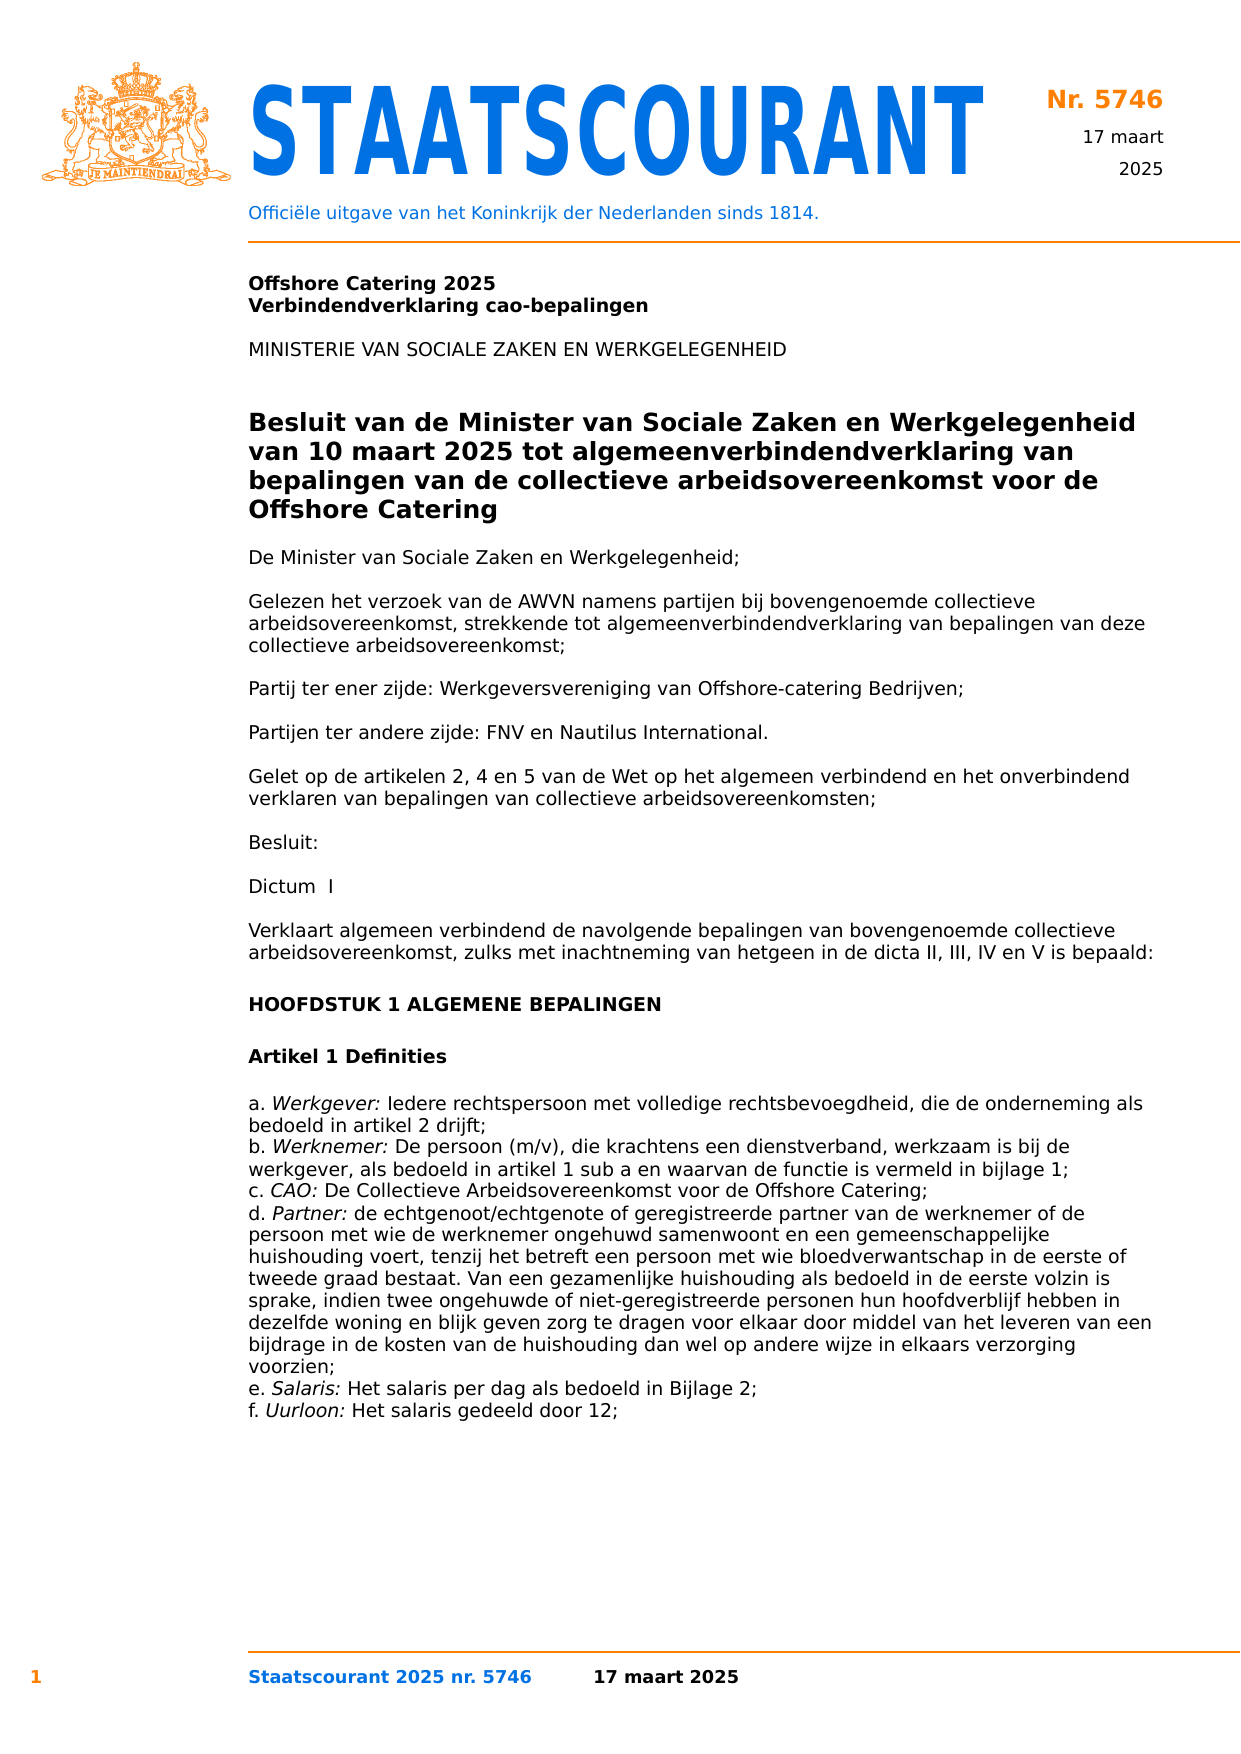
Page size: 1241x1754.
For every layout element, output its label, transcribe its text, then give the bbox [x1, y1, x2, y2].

table_header [25, 62, 248, 241]
text b. Werknemer: De persoon (m/v), die krachtens een dienstverband, werkzaam is bij de werkgever, als bedoeld in artikel 1 sub a en waarvan de functie is vermeld in bijlage 1; [248, 1136, 1163, 1180]
text Offshore Catering 2025 [248, 273, 1163, 295]
subtitle HOOFDSTUK 1 ALGEMENE BEPALINGEN [248, 993, 1163, 1016]
text Verbindendverklaring cao-bepalingen [248, 295, 1163, 317]
table_cell 2025 [998, 153, 1240, 203]
table_header Nr. 5746 [998, 62, 1240, 121]
text f. Uurloon: Het salaris gedeeld door 12; [248, 1400, 1163, 1422]
picture [41, 62, 231, 186]
subtitle Besluit van de Minister van Sociale Zaken en Werkgelegenheid van 10 maart 2025 tot algemeenverbindendverklaring van bepalingen van de collectieve arbeidsovereenkomst voor de Offshore Catering [248, 408, 1163, 525]
text Partij ter ener zijde: Werkgeversvereniging van Offshore-catering Bedrijven; [248, 678, 1163, 700]
text Partijen ter andere zijde: FNV en Nautilus International. [248, 722, 1163, 744]
text Gelet op de artikelen 2, 4 en 5 van de Wet op het algemeen verbindend en het onverbindend verklaren van bepalingen van collectieve arbeidsovereenkomsten; [248, 766, 1163, 810]
text a. Werkgever: Iedere rechtspersoon met volledige rechtsbevoegdheid, die de onderneming als bedoeld in artikel 2 drijft; [248, 1092, 1163, 1136]
text Besluit: [248, 832, 1163, 854]
text Verklaart algemeen verbindend de navolgende bepalingen van bovengenoemde collectieve arbeidsovereenkomst, zulks met inachtneming van hetgeen in de dicta II, III, IV en V is bepaald: [248, 919, 1163, 963]
text e. Salaris: Het salaris per dag als bedoeld in Bijlage 2; [248, 1378, 1163, 1400]
text Gelezen het verzoek van de AWVN namens partijen bij bovengenoemde collectieve arbeidsovereenkomst, strekkende tot algemeenverbindendverklaring van bepalingen van deze collectieve arbeidsovereenkomst; [248, 591, 1163, 656]
table_cell Officiële uitgave van het Koninkrijk der Nederlanden sinds 1814. [248, 203, 1240, 241]
text c. CAO: De Collectieve Arbeidsovereenkomst voor de Offshore Catering; [248, 1180, 1163, 1202]
table_cell 17 maart [998, 121, 1240, 153]
text MINISTERIE VAN SOCIALE ZAKEN EN WERKGELEGENHEID [248, 339, 1163, 361]
table_header STAATSCOURANT [248, 62, 998, 203]
text Dictum I [248, 876, 1163, 898]
text De Minister van Sociale Zaken en Werkgelegenheid; [248, 547, 1163, 569]
text d. Partner: de echtgenoot/echtgenote of geregistreerde partner van de werknemer of de persoon met wie de werknemer ongehuwd samenwoont en een gemeenschappelijke huishouding voert, tenzij het betreft een persoon met wie bloedverwantschap in de eerste of tweede graad bestaat. Van een gezamenlijke huishouding als bedoeld in de eerste volzin is sprake, indien twee ongehuwde of niet-geregistreerde personen hun hoofdverblijf hebben in dezelfde woning en blijk geven zorg te dragen voor elkaar door middel van het leveren van een bijdrage in de kosten van de huishouding dan wel op andere wijze in elkaars verzorging voorzien; [248, 1202, 1163, 1378]
subtitle Artikel 1 Definities [248, 1046, 1163, 1067]
